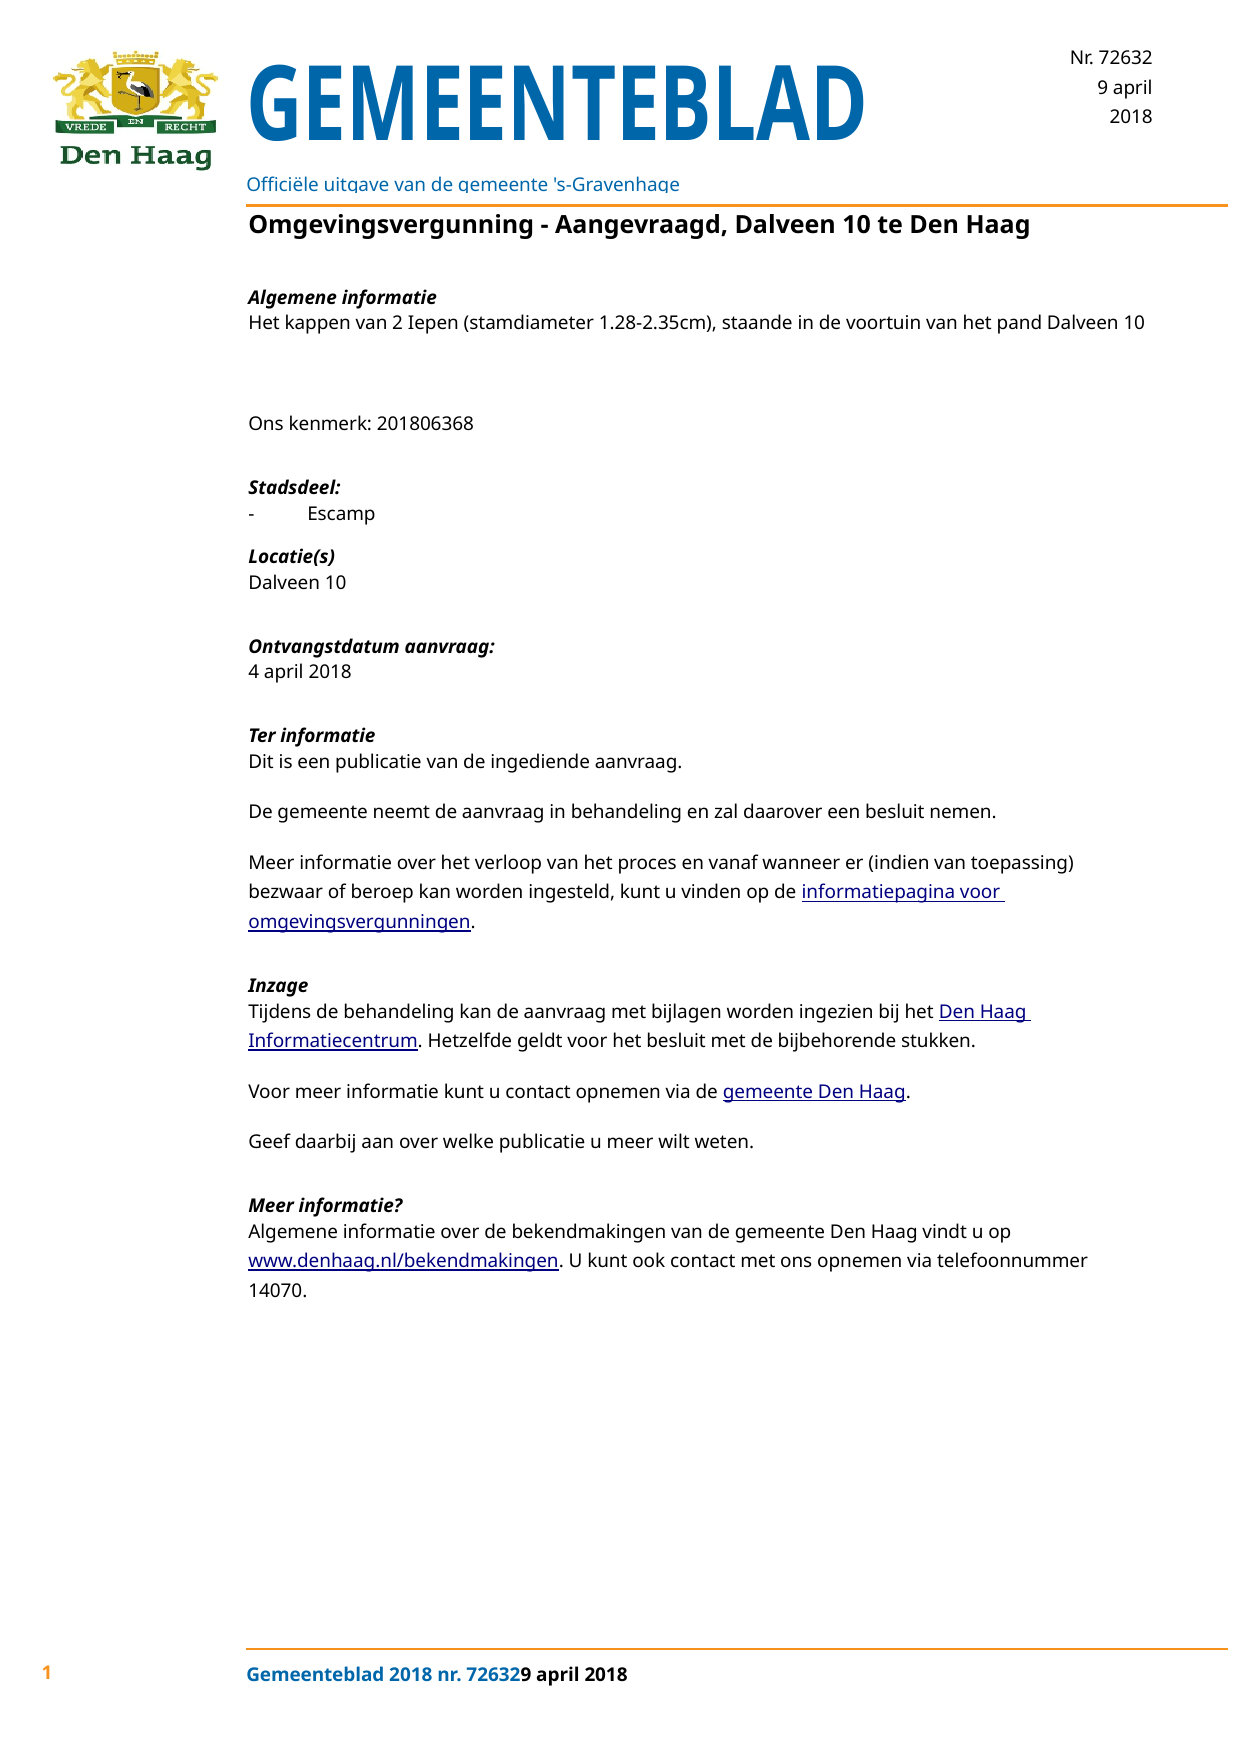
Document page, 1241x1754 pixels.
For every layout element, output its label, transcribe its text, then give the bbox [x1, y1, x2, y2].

text Inzage [248, 972, 1152, 998]
text Dit is een publicatie van de ingediende aanvraag. [248, 748, 1152, 774]
text Ontvangstdatum aanvraag: [248, 633, 1152, 659]
text Voor meer informatie kunt u contact opnemen via de gemeente Den Haag. [248, 1078, 1152, 1104]
text Meer informatie over het verloop van het proces en vanaf wanneer er (indien van toepassing) bezwaar of beroep kan worden ingesteld, kunt u vinden op de informatiepagina voor omgevingsvergunningen. [248, 849, 1152, 934]
text De gemeente neemt de aanvraag in behandeling en zal daarover een besluit nemen. [248, 799, 1152, 824]
text 4 april 2018 [248, 659, 1152, 684]
text Omgevingsvergunning - Aangevraagd, Dalveen 10 te Den Haag [248, 207, 1152, 241]
text Stadsdeel: [248, 474, 1152, 500]
text Het kappen van 2 Iepen (stamdiameter 1.28-2.35cm), staande in de voortuin van het pand Dalveen 10 [248, 309, 1152, 335]
text Geef daarbij aan over welke publicatie u meer wilt weten. [248, 1128, 1152, 1154]
list Escamp [248, 500, 1152, 526]
text Meer informatie? [248, 1192, 1152, 1218]
picture [41, 47, 231, 172]
text Ons kenmerk: 201806368 [248, 410, 1152, 436]
text Dalveen 10 [248, 569, 1152, 595]
text Tijdens de behandeling kan de aanvraag met bijlagen worden ingezien bij het Den Haag Informatiecentrum. Hetzelfde geldt voor het besluit met de bijbehorende stukken. [248, 998, 1152, 1053]
text Ter informatie [248, 723, 1152, 748]
text Algemene informatie [248, 284, 1152, 309]
text Locatie(s) [248, 543, 1152, 569]
text Algemene informatie over de bekendmakingen van de gemeente Den Haag vindt u op www.denhaag.nl/bekendmakingen. U kunt ook contact met ons opnemen via telefoonnummer 14070. [248, 1218, 1152, 1303]
